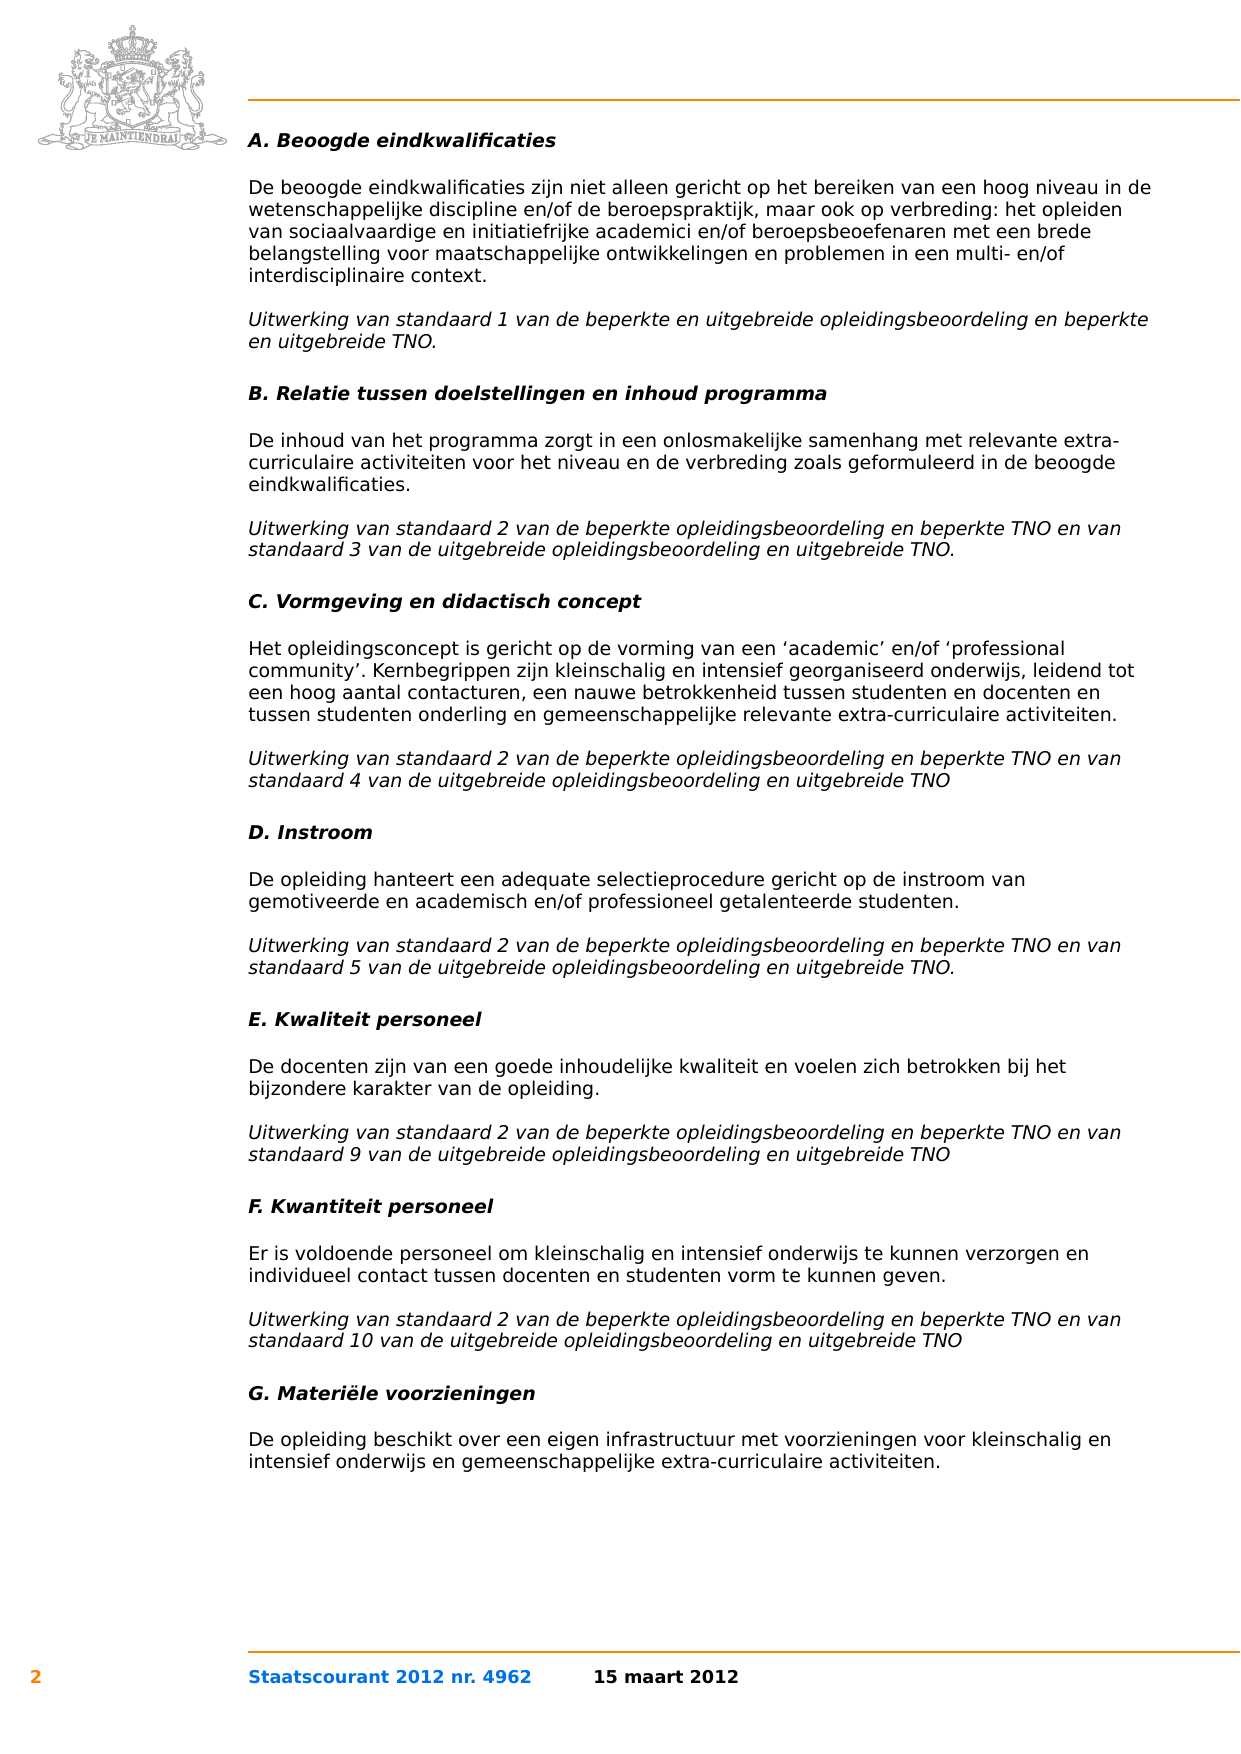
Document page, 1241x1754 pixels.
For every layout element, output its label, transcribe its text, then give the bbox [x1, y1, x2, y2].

subtitle B. Relatie tussen doelstellingen en inhoud programma [248, 383, 1163, 404]
text De docenten zijn van een goede inhoudelijke kwaliteit en voelen zich betrokken bij het bijzondere karakter van de opleiding. [248, 1056, 1163, 1100]
text Er is voldoende personeel om kleinschalig en intensief onderwijs te kunnen verzorgen en individueel contact tussen docenten en studenten vorm te kunnen geven. [248, 1243, 1163, 1287]
subtitle Uitwerking van standaard 2 van de beperkte opleidingsbeoordeling en beperkte TNO en van standaard 10 van de uitgebreide opleidingsbeoordeling en uitgebreide TNO [248, 1308, 1163, 1352]
text De beoogde eindkwalificaties zijn niet alleen gericht op het bereiken van een hoog niveau in de wetenschappelijke discipline en/of de beroepspraktijk, maar ook op verbreding: het opleiden van sociaalvaardige en initiatiefrijke academici en/of beroepsbeoefenaren met een brede belangstelling voor maatschappelijke ontwikkelingen en problemen in een multi- en/of interdisciplinaire context. [248, 177, 1163, 287]
text De opleiding beschikt over een eigen infrastructuur met voorzieningen voor kleinschalig en intensief onderwijs en gemeenschappelijke extra-curriculaire activiteiten. [248, 1429, 1163, 1473]
subtitle F. Kwantiteit personeel [248, 1196, 1163, 1218]
text De opleiding hanteert een adequate selectieprocedure gericht op de instroom van gemotiveerde en academisch en/of professioneel getalenteerde studenten. [248, 869, 1163, 913]
subtitle Uitwerking van standaard 2 van de beperkte opleidingsbeoordeling en beperkte TNO en van standaard 3 van de uitgebreide opleidingsbeoordeling en uitgebreide TNO. [248, 517, 1163, 561]
subtitle E. Kwaliteit personeel [248, 1009, 1163, 1031]
subtitle Uitwerking van standaard 2 van de beperkte opleidingsbeoordeling en beperkte TNO en van standaard 5 van de uitgebreide opleidingsbeoordeling en uitgebreide TNO. [248, 935, 1163, 979]
subtitle G. Materiële voorzieningen [248, 1382, 1163, 1404]
subtitle A. Beoogde eindkwalificaties [248, 130, 1163, 152]
subtitle D. Instroom [248, 822, 1163, 844]
subtitle Uitwerking van standaard 2 van de beperkte opleidingsbeoordeling en beperkte TNO en van standaard 9 van de uitgebreide opleidingsbeoordeling en uitgebreide TNO [248, 1122, 1163, 1166]
text De inhoud van het programma zorgt in een onlosmakelijke samenhang met relevante extra-curriculaire activiteiten voor het niveau en de verbreding zoals geformuleerd in de beoogde eindkwalificaties. [248, 429, 1163, 496]
subtitle C. Vormgeving en didactisch concept [248, 591, 1163, 613]
picture [38, 25, 227, 150]
subtitle Uitwerking van standaard 1 van de beperkte en uitgebreide opleidingsbeoordeling en beperkte en uitgebreide TNO. [248, 309, 1163, 353]
subtitle Uitwerking van standaard 2 van de beperkte opleidingsbeoordeling en beperkte TNO en van standaard 4 van de uitgebreide opleidingsbeoordeling en uitgebreide TNO [248, 748, 1163, 792]
text Het opleidingsconcept is gericht op de vorming van een ‘academic’ en/of ‘professional community’. Kernbegrippen zijn kleinschalig en intensief georganiseerd onderwijs, leidend tot een hoog aantal contacturen, een nauwe betrokkenheid tussen studenten en docenten en tussen studenten onderling en gemeenschappelijke relevante extra-curriculaire activiteiten. [248, 638, 1163, 726]
